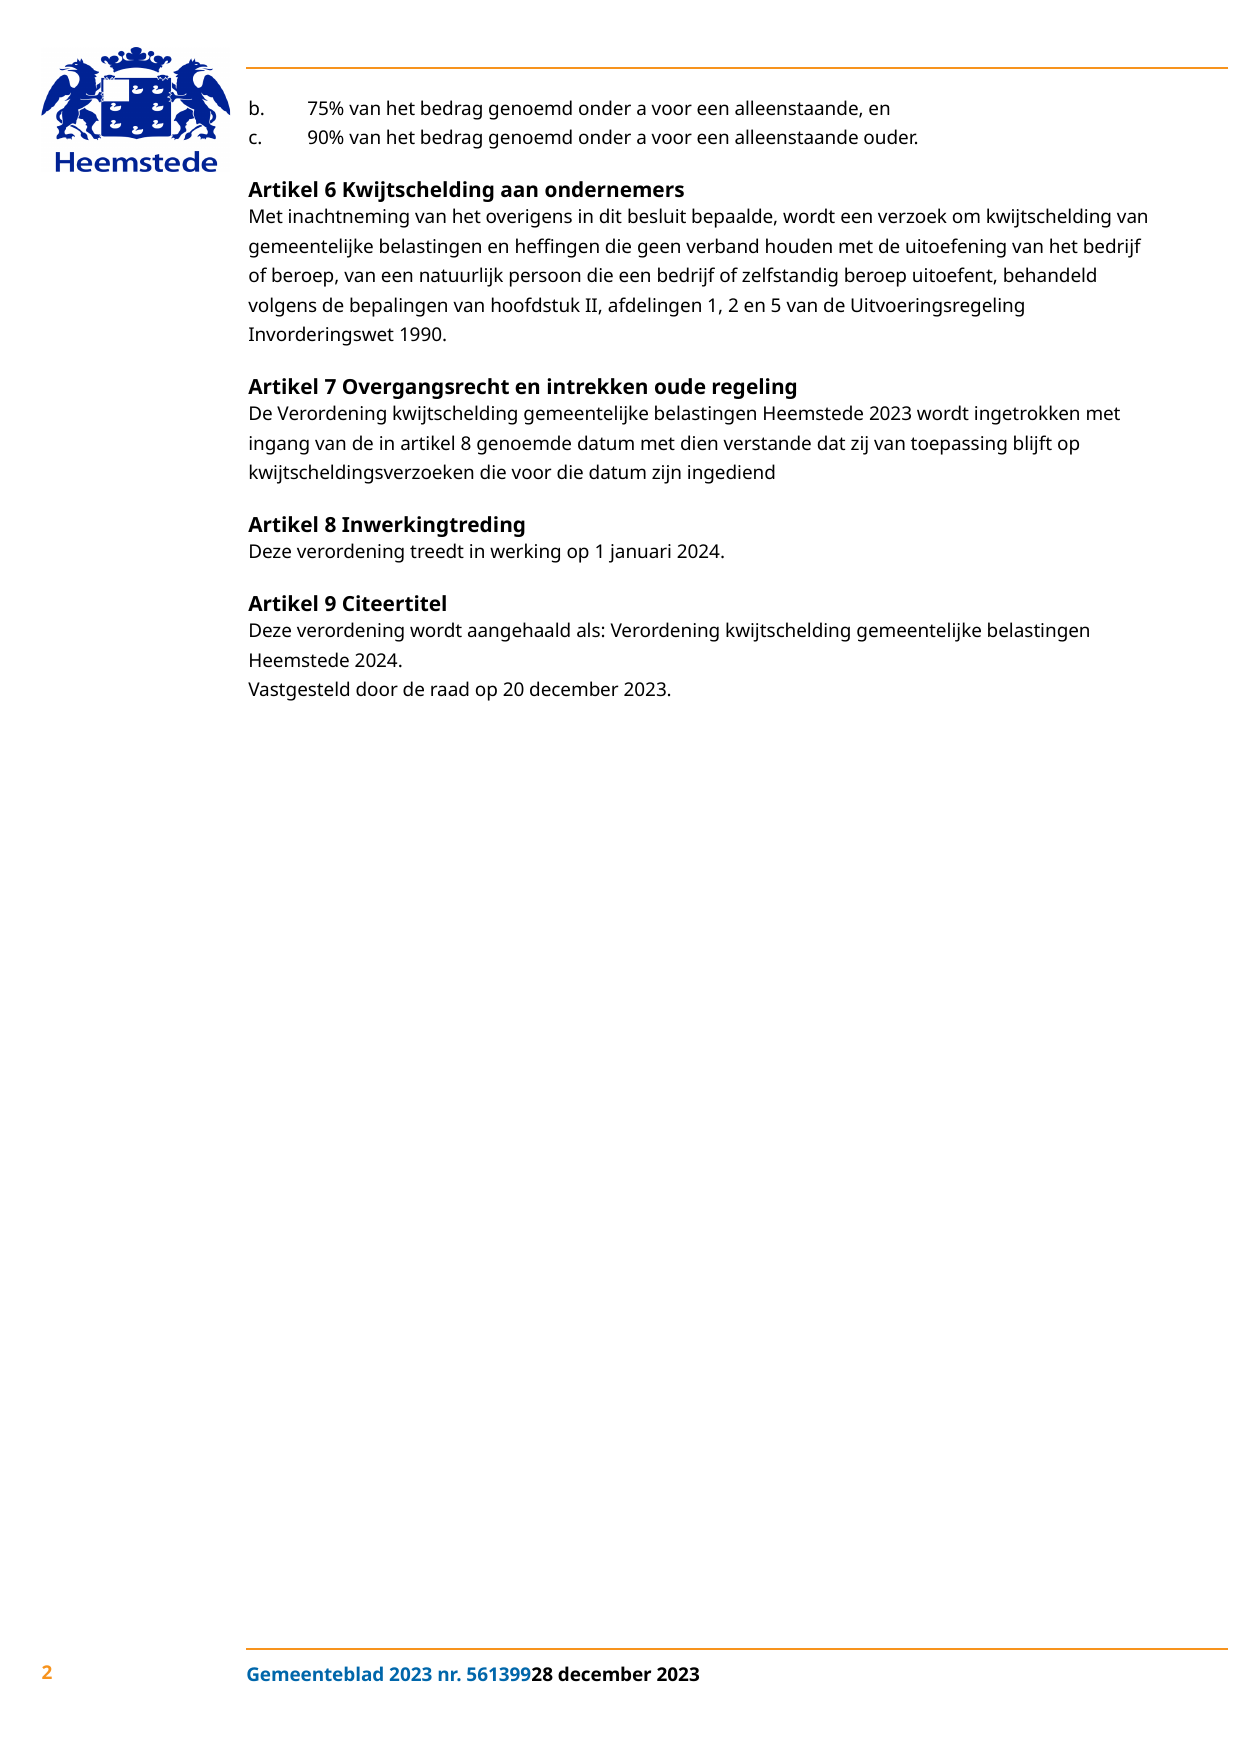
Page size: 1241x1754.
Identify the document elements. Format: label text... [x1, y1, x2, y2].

picture [41, 47, 231, 172]
text Met inachtneming van het overigens in dit besluit bepaalde, wordt een verzoek om kwijtschelding van gemeentelijke belastingen en heffingen die geen verband houden met de uitoefening van het bedrijf of beroep, van een natuurlijk persoon die een bedrijf of zelfstandig beroep uitoefent, behandeld volgens de bepalingen van hoofdstuk II, afdelingen 1, 2 en 5 van de Uitvoeringsregeling Invorderingswet 1990. [248, 203, 1152, 347]
text Artikel 9 Citeertitel [248, 589, 1152, 617]
list 90% van het bedrag genoemd onder a voor een alleenstaande ouder. [248, 124, 1152, 150]
text Artikel 8 Inwerkingtreding [248, 510, 1152, 538]
text Vastgesteld door de raad op 20 december 2023. [248, 676, 1152, 702]
list 75% van het bedrag genoemd onder a voor een alleenstaande, en [248, 95, 1152, 121]
text Artikel 7 Overgangsrecht en intrekken oude regeling [248, 372, 1152, 400]
text Deze verordening wordt aangehaald als: Verordening kwijtschelding gemeentelijke belastingen Heemstede 2024. [248, 617, 1152, 673]
text De Verordening kwijtschelding gemeentelijke belastingen Heemstede 2023 wordt ingetrokken met ingang van de in artikel 8 genoemde datum met dien verstande dat zij van toepassing blijft op kwijtscheldingsverzoeken die voor die datum zijn ingediend [248, 400, 1152, 485]
text Artikel 6 Kwijtschelding aan ondernemers [248, 175, 1152, 203]
text Deze verordening treedt in werking op 1 januari 2024. [248, 538, 1152, 564]
